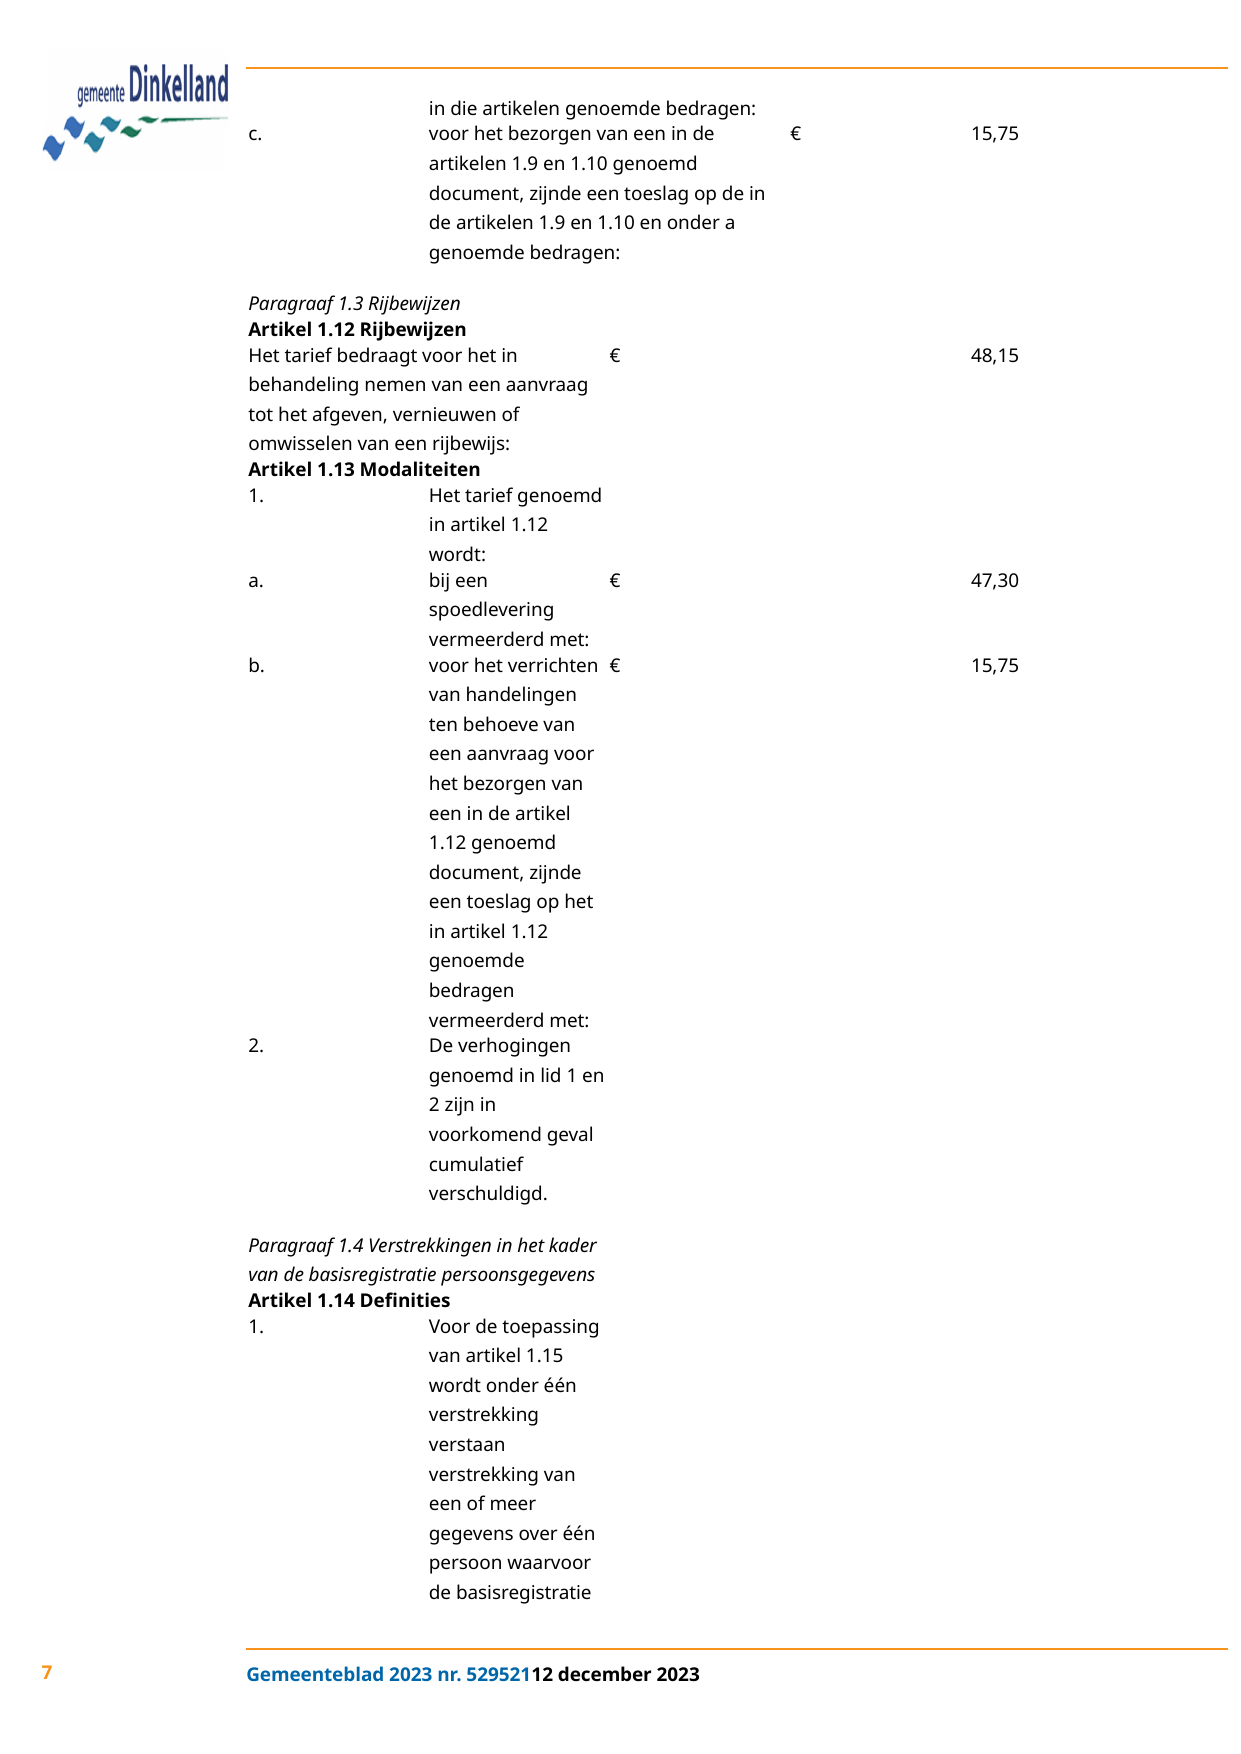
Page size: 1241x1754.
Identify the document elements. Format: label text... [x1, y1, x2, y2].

table_cell [609, 456, 971, 482]
table_cell [609, 1033, 971, 1206]
table_cell Voor de toepassing van artikel 1.15 wordt onder één verstrekking verstaan verstrekking van een of meer gegevens over één persoon waarvoor de basisregistratie [429, 1313, 609, 1605]
table_cell 47,30 [971, 567, 1152, 652]
table_cell € [609, 342, 971, 456]
table_cell voor het verrichten van handelingen ten behoeve van een aanvraag voor het bezorgen van een in de artikel 1.12 genoemd document, zijnde een toeslag op het in artikel 1.12 genoemde bedragen vermeerderd met: [429, 652, 609, 1032]
table_cell [971, 265, 1152, 290]
table_cell a. [248, 567, 429, 652]
picture [41, 47, 231, 172]
table_cell [248, 1206, 429, 1232]
table_cell € [609, 567, 971, 652]
table_cell [429, 265, 609, 290]
table_cell c. [248, 121, 429, 264]
table_cell [609, 1232, 971, 1287]
table_cell 15,75 [971, 652, 1152, 1032]
table_cell [609, 265, 971, 290]
table_cell Paragraaf 1.3 Rijbewijzen [248, 290, 609, 316]
table_cell [971, 290, 1152, 316]
table_cell [971, 1232, 1152, 1287]
table_cell Artikel 1.12 Rijbewijzen [248, 316, 971, 342]
table_cell Artikel 1.13 Modaliteiten [248, 456, 609, 482]
table_cell [609, 290, 971, 316]
table_cell Artikel 1.14 Definities [248, 1287, 609, 1313]
table_cell [248, 95, 429, 121]
table_cell [971, 1313, 1152, 1605]
table_cell [971, 482, 1152, 567]
table_cell [248, 265, 429, 290]
table_cell € [609, 652, 971, 1032]
table_cell [971, 316, 1152, 342]
table_cell bij een spoedlevering vermeerderd met: [429, 567, 609, 652]
table_cell [609, 482, 971, 567]
table_cell 2. [248, 1033, 429, 1206]
table_cell Het tarief genoemd in artikel 1.12 wordt: [429, 482, 609, 567]
table_cell 15,75 [971, 121, 1152, 264]
table_cell € [790, 121, 971, 264]
table_cell [971, 456, 1152, 482]
table_cell voor het bezorgen van een in de artikelen 1.9 en 1.10 genoemd document, zijnde een toeslag op de in de artikelen 1.9 en 1.10 en onder a genoemde bedragen: [429, 121, 790, 264]
table_cell 48,15 [971, 342, 1152, 456]
table_cell b. [248, 652, 429, 1032]
table_cell [609, 1313, 971, 1605]
table_cell 1. [248, 482, 429, 567]
table_cell [971, 1287, 1152, 1313]
table_cell [609, 1287, 971, 1313]
table_cell [971, 1033, 1152, 1206]
table_cell Paragraaf 1.4 Verstrekkingen in het kader van de basisregistratie persoonsgegevens [248, 1232, 609, 1287]
table_cell [429, 1206, 609, 1232]
table_cell [790, 95, 971, 121]
table_cell Het tarief bedraagt voor het in behandeling nemen van een aanvraag tot het afgeven, vernieuwen of omwisselen van een rijbewijs: [248, 342, 609, 456]
table_cell 1. [248, 1313, 429, 1605]
table_cell [609, 1206, 971, 1232]
table_cell [971, 95, 1152, 121]
table_cell in die artikelen genoemde bedragen: [429, 95, 790, 121]
table_cell [971, 1206, 1152, 1232]
table_cell De verhogingen genoemd in lid 1 en 2 zijn in voorkomend geval cumulatief verschuldigd. [429, 1033, 609, 1206]
